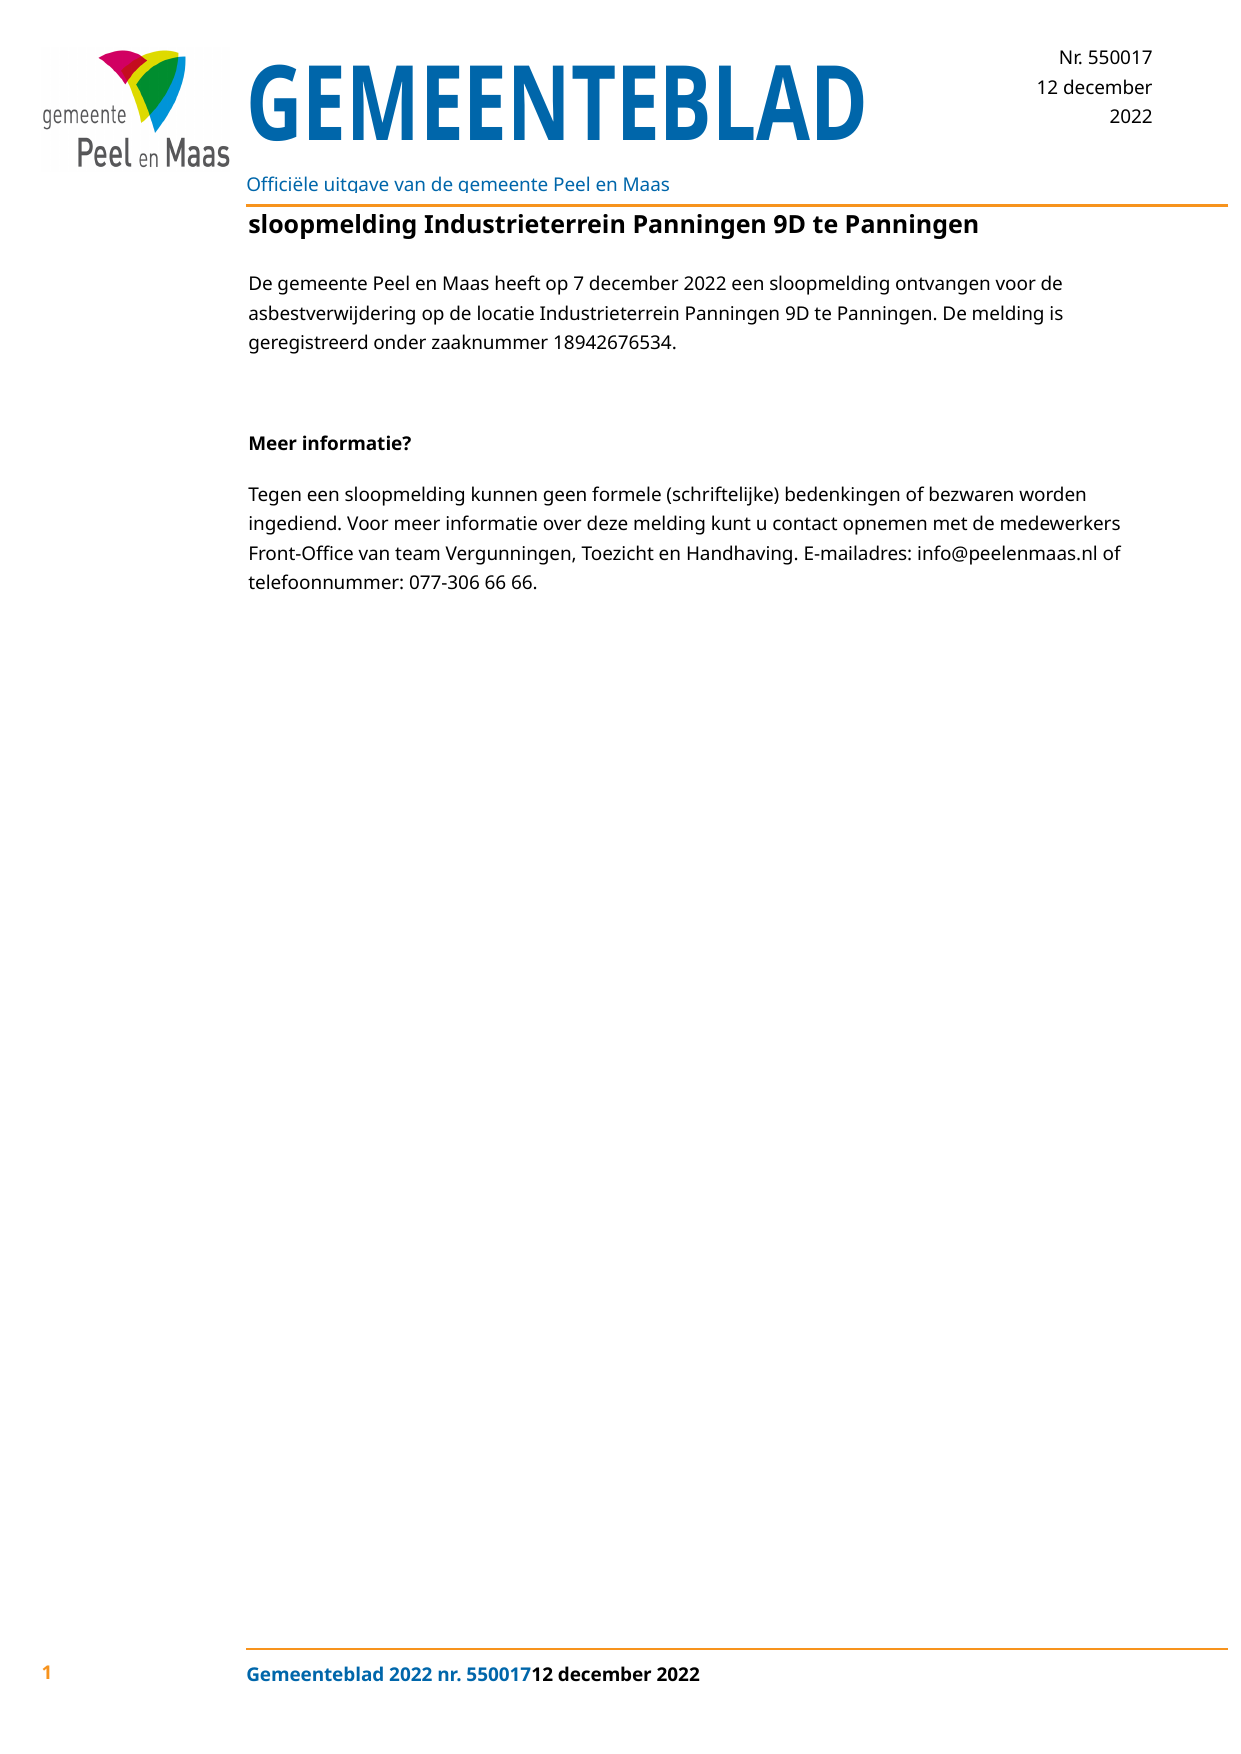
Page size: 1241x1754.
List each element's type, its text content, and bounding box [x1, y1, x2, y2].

text Tegen een sloopmelding kunnen geen formele (schriftelijke) bedenkingen of bezwaren worden ingediend. Voor meer informatie over deze melding kunt u contact opnemen met de medewerkers Front-Office van team Vergunningen, Toezicht en Handhaving. E-mailadres: info@peelenmaas.nl of telefoonnummer: 077-306 66 66. [248, 481, 1152, 595]
text Meer informatie? [248, 430, 1152, 456]
text De gemeente Peel en Maas heeft op 7 december 2022 een sloopmelding ontvangen voor de asbestverwijdering op de locatie Industrieterrein Panningen 9D te Panningen. De melding is geregistreerd onder zaaknummer 18942676534. [248, 270, 1152, 355]
picture [41, 47, 231, 172]
text sloopmelding Industrieterrein Panningen 9D te Panningen [248, 207, 1152, 241]
